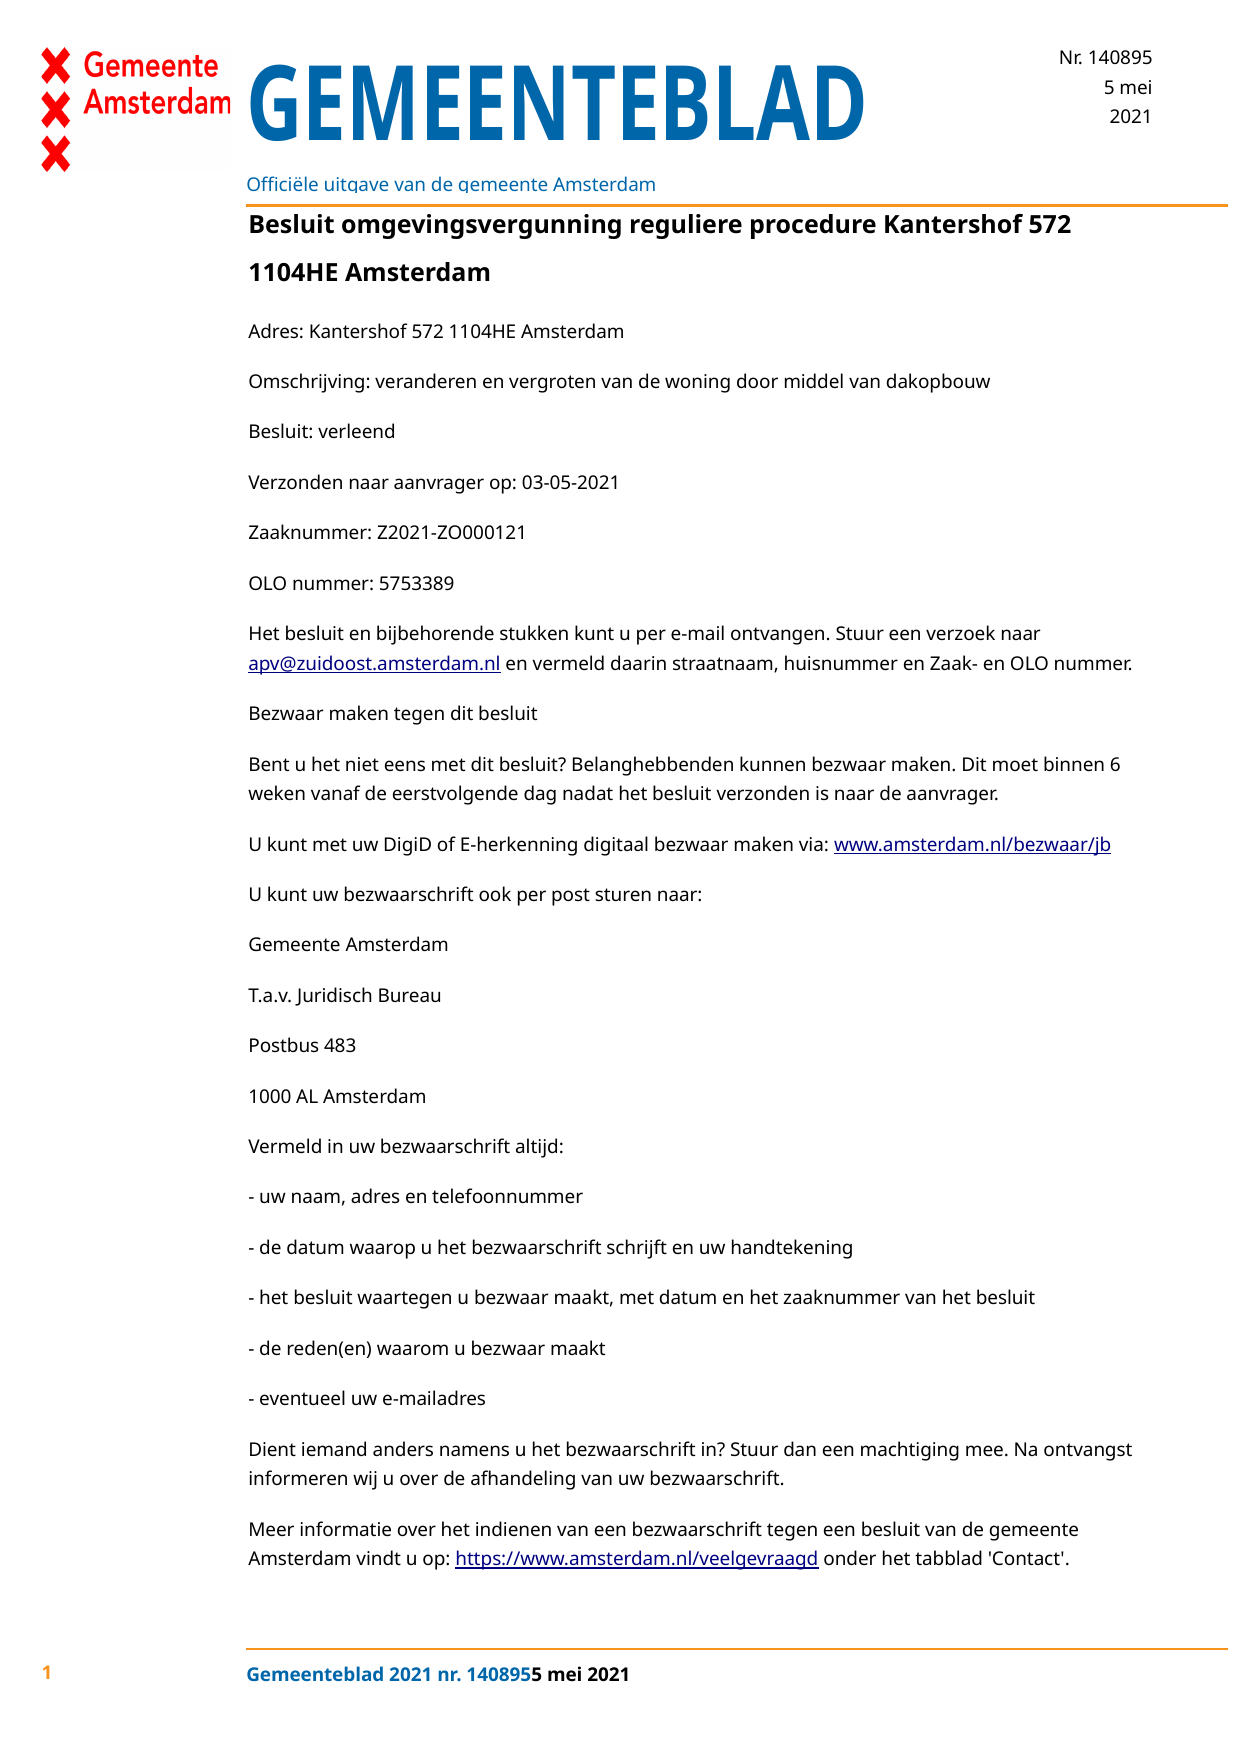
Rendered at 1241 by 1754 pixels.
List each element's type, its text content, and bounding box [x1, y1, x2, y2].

text Het besluit en bijbehorende stukken kunt u per e-mail ontvangen. Stuur een verzoek naar apv@zuidoost.amsterdam.nl en vermeld daarin straatnaam, huisnummer en Zaak- en OLO nummer. [248, 620, 1152, 676]
text OLO nummer: 5753389 [248, 570, 1152, 596]
text - eventueel uw e-mailadres [248, 1385, 1152, 1411]
text - het besluit waartegen u bezwaar maakt, met datum en het zaaknummer van het besluit [248, 1284, 1152, 1310]
text Postbus 483 [248, 1032, 1152, 1058]
text Adres: Kantershof 572 1104HE Amsterdam [248, 318, 1152, 344]
text U kunt met uw DigiD of E-herkenning digitaal bezwaar maken via: www.amsterdam.nl/bezwaar/jb [248, 831, 1152, 857]
text Vermeld in uw bezwaarschrift altijd: [248, 1133, 1152, 1159]
text 1000 AL Amsterdam [248, 1083, 1152, 1109]
text - uw naam, adres en telefoonnummer [248, 1184, 1152, 1209]
text T.a.v. Juridisch Bureau [248, 982, 1152, 1008]
text Bent u het niet eens met dit besluit? Belanghebbenden kunnen bezwaar maken. Dit moet binnen 6 weken vanaf de eerstvolgende dag nadat het besluit verzonden is naar de aanvrager. [248, 751, 1152, 806]
text Besluit omgevingsvergunning reguliere procedure Kantershof 572 1104HE Amsterdam [248, 207, 1152, 288]
text Zaaknummer: Z2021-ZO000121 [248, 519, 1152, 545]
text Meer informatie over het indienen van een bezwaarschrift tegen een besluit van de gemeente Amsterdam vindt u op: https://www.amsterdam.nl/veelgevraagd onder het tabblad 'Contact'. [248, 1516, 1152, 1571]
text Dient iemand anders namens u het bezwaarschrift in? Stuur dan een machtiging mee. Na ontvangst informeren wij u over de afhandeling van uw bezwaarschrift. [248, 1436, 1152, 1491]
text - de reden(en) waarom u bezwaar maakt [248, 1335, 1152, 1361]
text Bezwaar maken tegen dit besluit [248, 700, 1152, 726]
text Besluit: verleend [248, 419, 1152, 444]
text Gemeente Amsterdam [248, 932, 1152, 957]
text - de datum waarop u het bezwaarschrift schrijft en uw handtekening [248, 1234, 1152, 1260]
picture [41, 47, 231, 172]
text U kunt uw bezwaarschrift ook per post sturen naar: [248, 881, 1152, 907]
text Omschrijving: veranderen en vergroten van de woning door middel van dakopbouw [248, 368, 1152, 394]
text Verzonden naar aanvrager op: 03-05-2021 [248, 469, 1152, 495]
